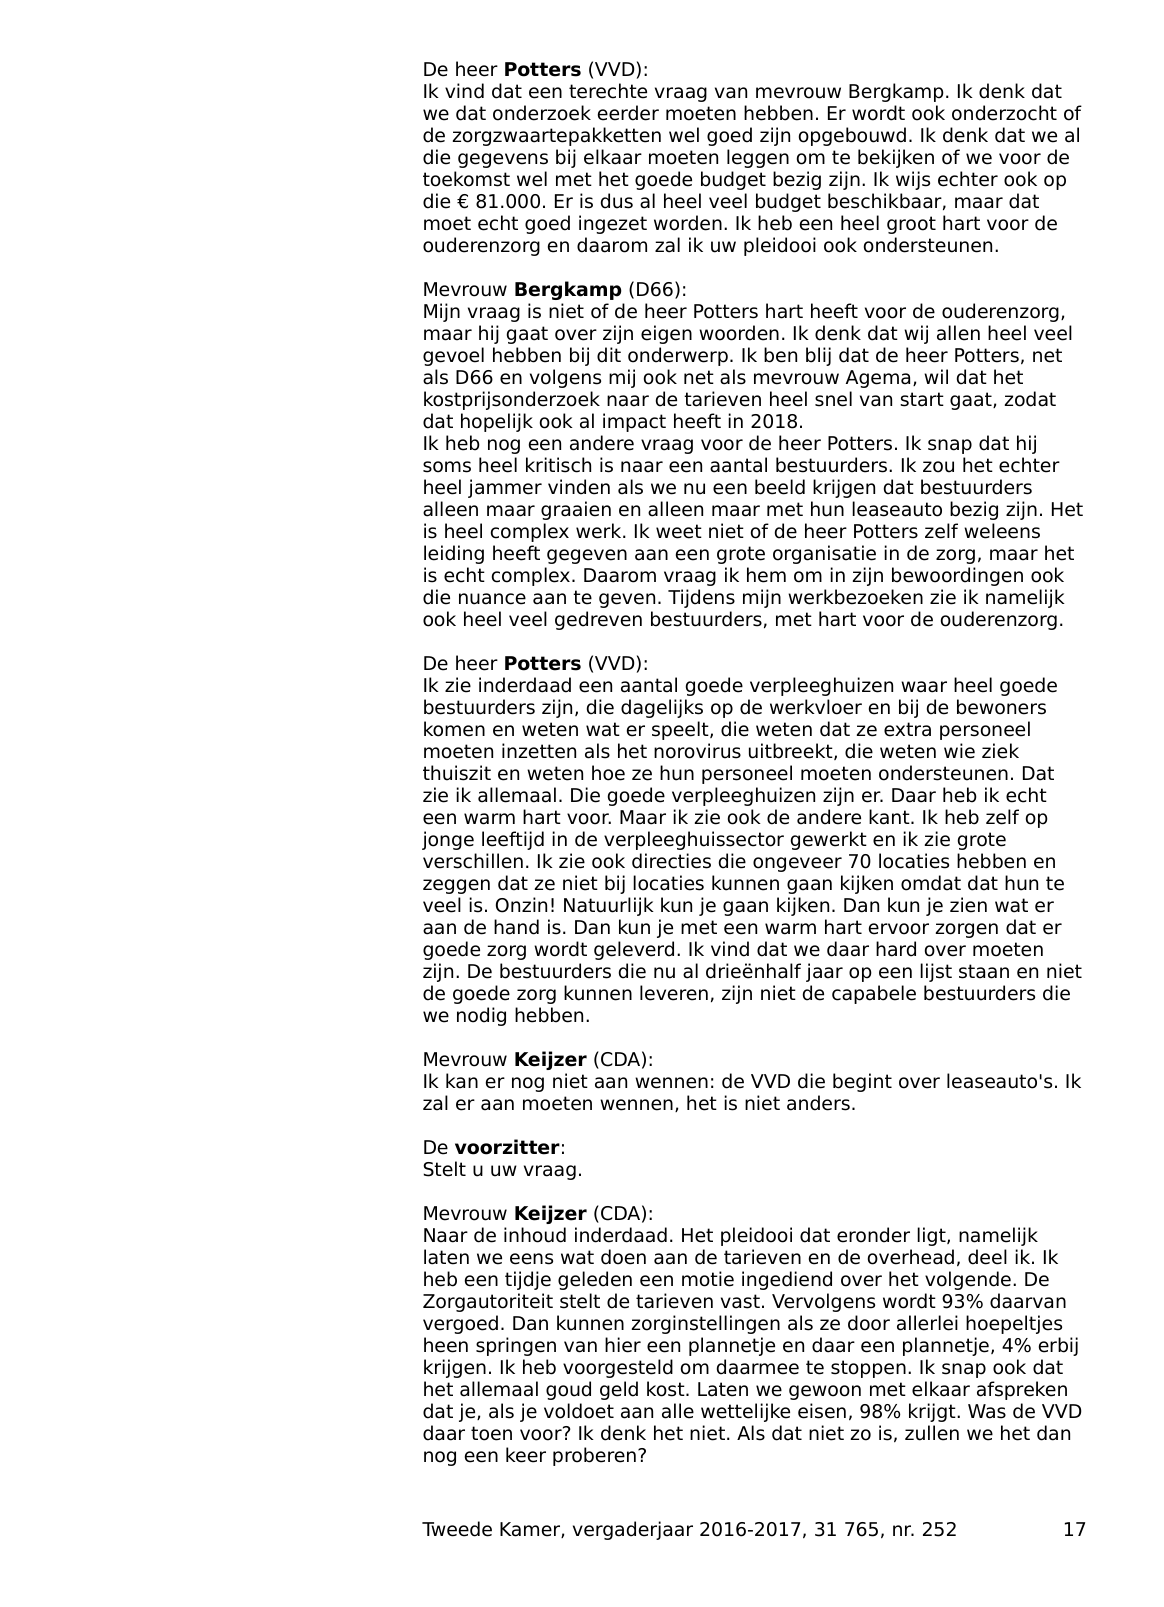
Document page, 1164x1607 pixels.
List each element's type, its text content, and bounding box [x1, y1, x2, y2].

text Mevrouw Keijzer (CDA): [422, 1203, 1087, 1225]
text Ik zie inderdaad een aantal goede verpleeghuizen waar heel goede bestuurders zijn, die dagelijks op de werkvloer en bij de bewoners komen en weten wat er speelt, die weten dat ze extra personeel moeten inzetten als het norovirus uitbreekt, die weten wie ziek thuiszit en weten hoe ze hun personeel moeten ondersteunen. Dat zie ik allemaal. Die goede verpleeghuizen zijn er. Daar heb ik echt een warm hart voor. Maar ik zie ook de andere kant. Ik heb zelf op jonge leeftijd in de verpleeghuissector gewerkt en ik zie grote verschillen. Ik zie ook directies die ongeveer 70 locaties hebben en zeggen dat ze niet bij locaties kunnen gaan kijken omdat dat hun te veel is. Onzin! Natuurlijk kun je gaan kijken. Dan kun je zien wat er aan de hand is. Dan kun je met een warm hart ervoor zorgen dat er goede zorg wordt geleverd. Ik vind dat we daar hard over moeten zijn. De bestuurders die nu al drieënhalf jaar op een lijst staan en niet de goede zorg kunnen leveren, zijn niet de capabele bestuurders die we nodig hebben. [422, 675, 1087, 1027]
text Ik kan er nog niet aan wennen: de VVD die begint over leaseauto's. Ik zal er aan moeten wennen, het is niet anders. [422, 1071, 1087, 1115]
text Naar de inhoud inderdaad. Het pleidooi dat eronder ligt, namelijk laten we eens wat doen aan de tarieven en de overhead, deel ik. Ik heb een tijdje geleden een motie ingediend over het volgende. De Zorgautoriteit stelt de tarieven vast. Vervolgens wordt 93% daarvan vergoed. Dan kunnen zorginstellingen als ze door allerlei hoepeltjes heen springen van hier een plannetje en daar een plannetje, 4% erbij krijgen. Ik heb voorgesteld om daarmee te stoppen. Ik snap ook dat het allemaal goud geld kost. Laten we gewoon met elkaar afspreken dat je, als je voldoet aan alle wettelijke eisen, 98% krijgt. Was de VVD daar toen voor? Ik denk het niet. Als dat niet zo is, zullen we het dan nog een keer proberen? [422, 1225, 1087, 1467]
text De heer Potters (VVD): [422, 59, 1087, 81]
text Mevrouw Bergkamp (D66): [422, 279, 1087, 301]
text Ik heb nog een andere vraag voor de heer Potters. Ik snap dat hij soms heel kritisch is naar een aantal bestuurders. Ik zou het echter heel jammer vinden als we nu een beeld krijgen dat bestuurders alleen maar graaien en alleen maar met hun leaseauto bezig zijn. Het is heel complex werk. Ik weet niet of de heer Potters zelf weleens leiding heeft gegeven aan een grote organisatie in de zorg, maar het is echt complex. Daarom vraag ik hem om in zijn bewoordingen ook die nuance aan te geven. Tijdens mijn werkbezoeken zie ik namelijk ook heel veel gedreven bestuurders, met hart voor de ouderenzorg. [422, 433, 1087, 631]
text Mijn vraag is niet of de heer Potters hart heeft voor de ouderenzorg, maar hij gaat over zijn eigen woorden. Ik denk dat wij allen heel veel gevoel hebben bij dit onderwerp. Ik ben blij dat de heer Potters, net als D66 en volgens mij ook net als mevrouw Agema, wil dat het kostprijsonderzoek naar de tarieven heel snel van start gaat, zodat dat hopelijk ook al impact heeft in 2018. [422, 301, 1087, 433]
text Mevrouw Keijzer (CDA): [422, 1049, 1087, 1071]
text De heer Potters (VVD): [422, 653, 1087, 675]
text Ik vind dat een terechte vraag van mevrouw Bergkamp. Ik denk dat we dat onderzoek eerder moeten hebben. Er wordt ook onderzocht of de zorgzwaartepakketten wel goed zijn opgebouwd. Ik denk dat we al die gegevens bij elkaar moeten leggen om te bekijken of we voor de toekomst wel met het goede budget bezig zijn. Ik wijs echter ook op die € 81.000. Er is dus al heel veel budget beschikbaar, maar dat moet echt goed ingezet worden. Ik heb een heel groot hart voor de ouderenzorg en daarom zal ik uw pleidooi ook ondersteunen. [422, 81, 1087, 257]
text De voorzitter: [422, 1137, 1087, 1159]
text Stelt u uw vraag. [422, 1159, 1087, 1181]
